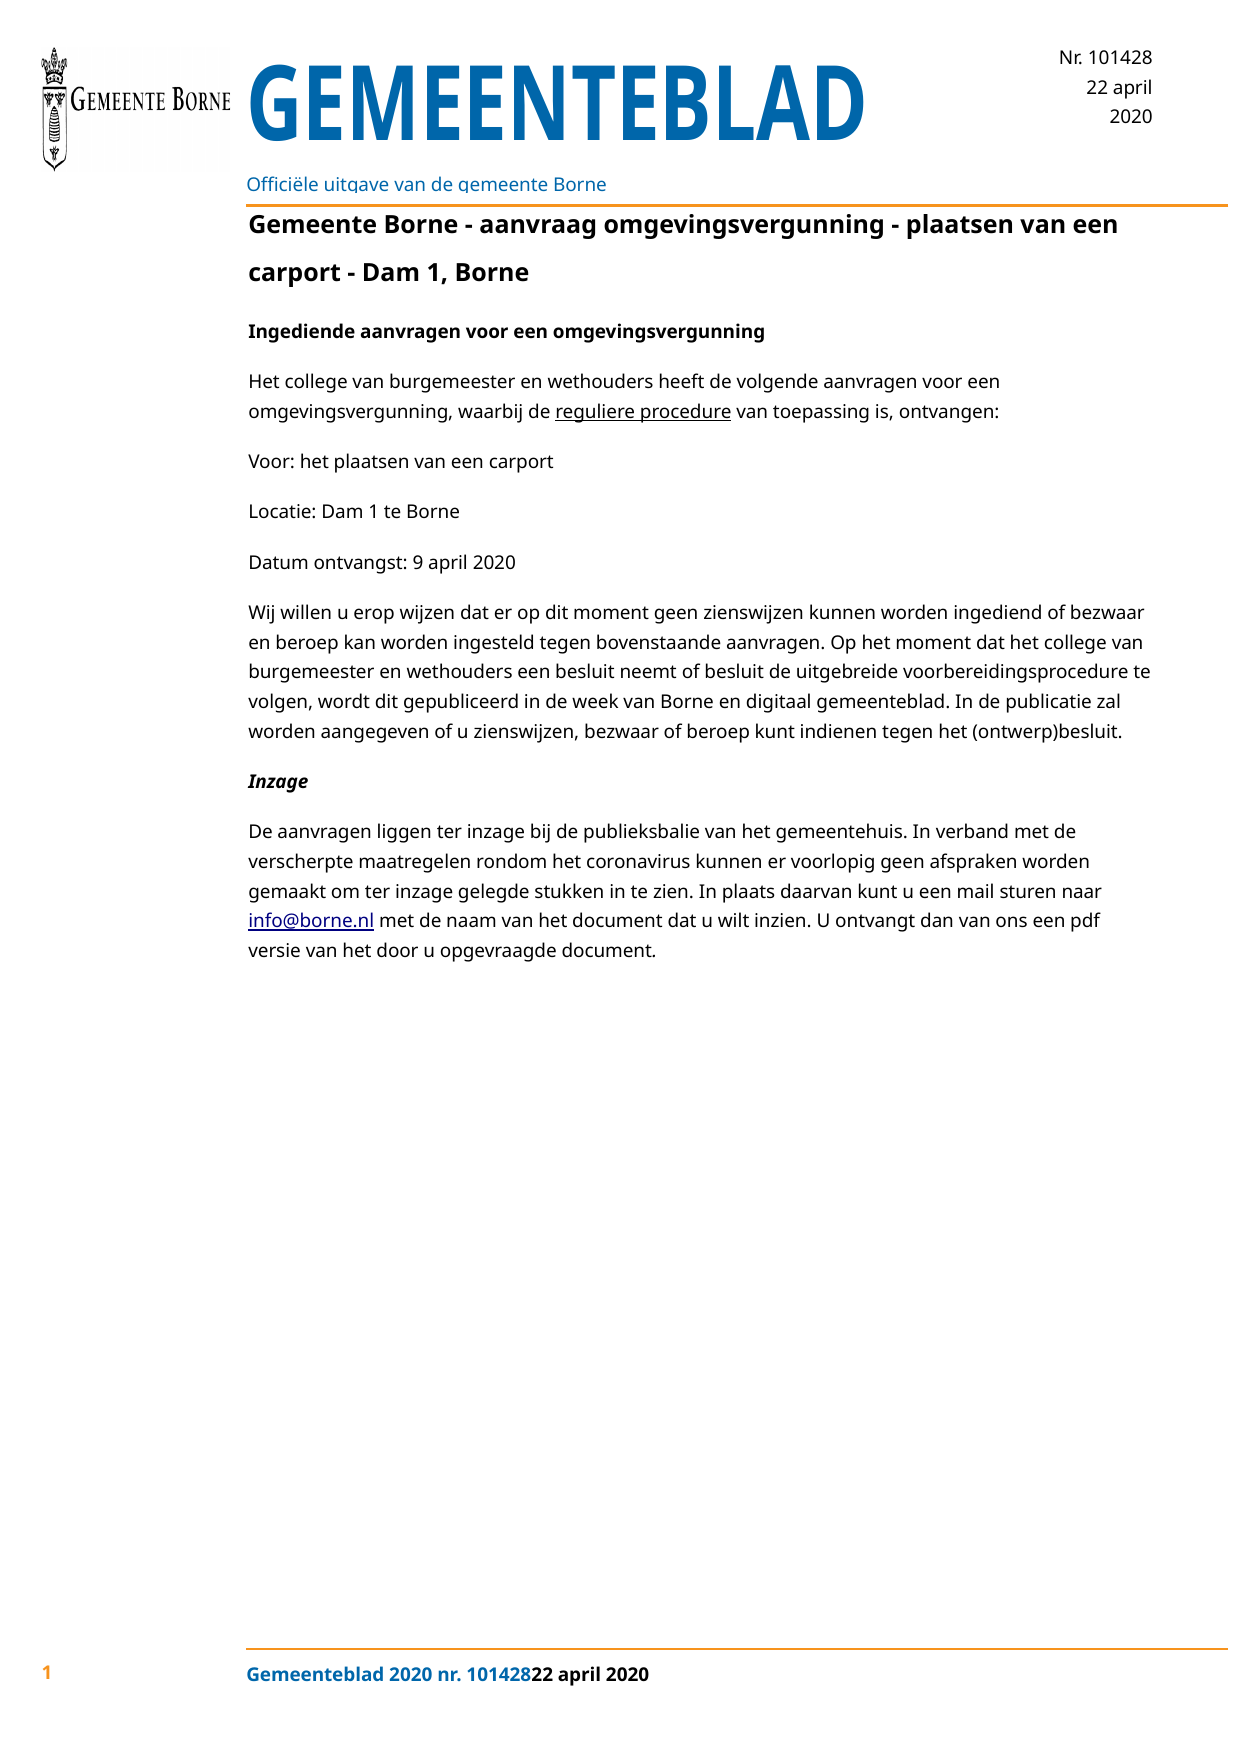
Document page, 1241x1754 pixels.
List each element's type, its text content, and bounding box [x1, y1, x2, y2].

text Inzage [248, 768, 1152, 794]
text Ingediende aanvragen voor een omgevingsvergunning [248, 318, 1152, 344]
picture [41, 47, 231, 172]
text Datum ontvangst: 9 april 2020 [248, 549, 1152, 575]
text Het college van burgemeester en wethouders heeft de volgende aanvragen voor een omgevingsvergunning, waarbij de reguliere procedure van toepassing is, ontvangen: [248, 368, 1152, 424]
text Gemeente Borne - aanvraag omgevingsvergunning - plaatsen van een carport - Dam 1, Borne [248, 207, 1152, 288]
text Locatie: Dam 1 te Borne [248, 499, 1152, 524]
text Voor: het plaatsen van een carport [248, 448, 1152, 474]
text De aanvragen liggen ter inzage bij de publieksbalie van het gemeentehuis. In verband met de verscherpte maatregelen rondom het coronavirus kunnen er voorlopig geen afspraken worden gemaakt om ter inzage gelegde stukken in te zien. In plaats daarvan kunt u een mail sturen naar info@borne.nl met de naam van het document dat u wilt inzien. U ontvangt dan van ons een pdf versie van het door u opgevraagde document. [248, 819, 1152, 963]
text Wij willen u erop wijzen dat er op dit moment geen zienswijzen kunnen worden ingediend of bezwaar en beroep kan worden ingesteld tegen bovenstaande aanvragen. Op het moment dat het college van burgemeester en wethouders een besluit neemt of besluit de uitgebreide voorbereidingsprocedure te volgen, wordt dit gepubliceerd in de week van Borne en digitaal gemeenteblad. In de publicatie zal worden aangegeven of u zienswijzen, bezwaar of beroep kunt indienen tegen het (ontwerp)besluit. [248, 599, 1152, 744]
